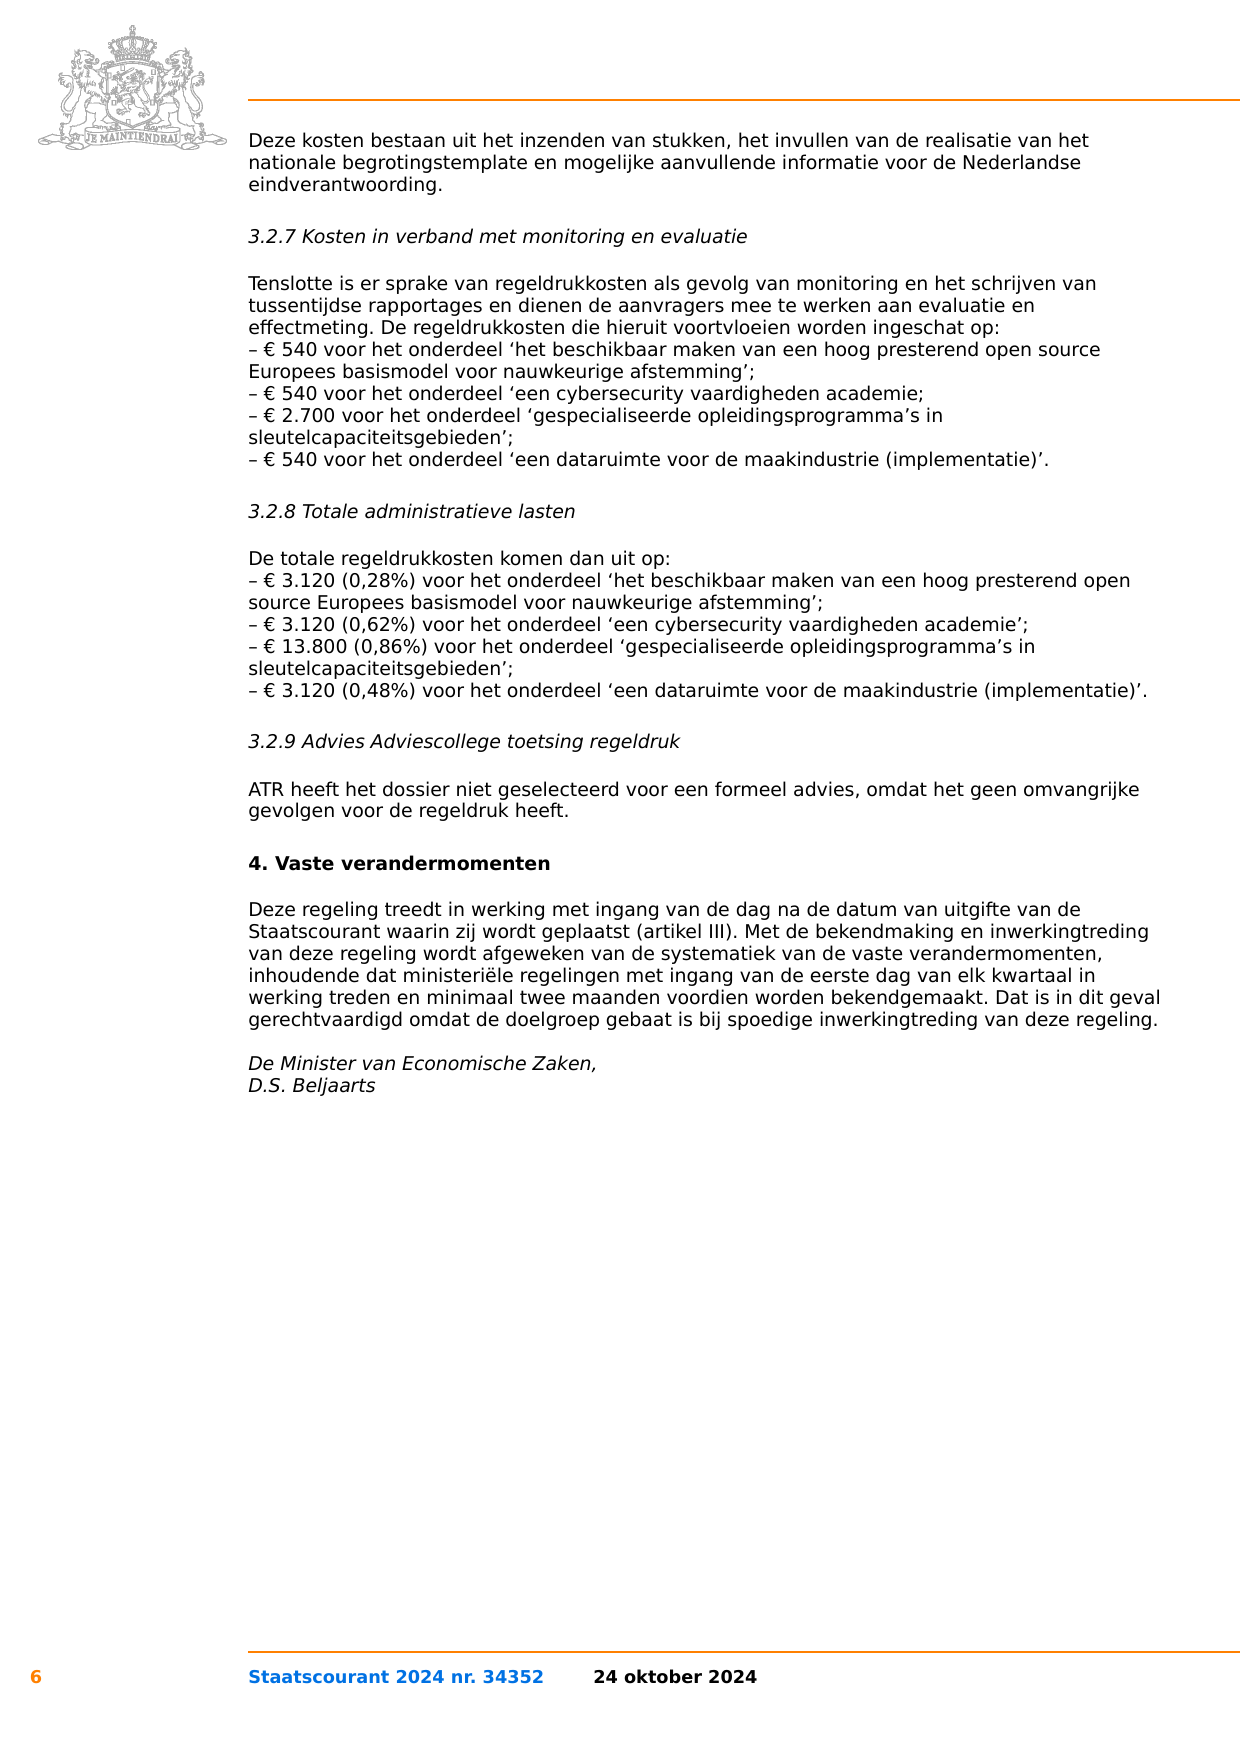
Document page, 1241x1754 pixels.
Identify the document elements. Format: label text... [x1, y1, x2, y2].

text – € 540 voor het onderdeel ‘het beschikbaar maken van een hoog presterend open source Europees basismodel voor nauwkeurige afstemming’; [248, 339, 1163, 383]
text – € 3.120 (0,62%) voor het onderdeel ‘een cybersecurity vaardigheden academie’; [248, 613, 1163, 636]
subtitle 3.2.7 Kosten in verband met monitoring en evaluatie [248, 226, 1163, 248]
subtitle 4. Vaste verandermomenten [248, 852, 1163, 874]
picture [38, 25, 227, 150]
text Tenslotte is er sprake van regeldrukkosten als gevolg van monitoring en het schrijven van tussentijdse rapportages en dienen de aanvragers mee te werken aan evaluatie en effectmeting. De regeldrukkosten die hieruit voortvloeien worden ingeschat op: [248, 273, 1163, 339]
subtitle 3.2.8 Totale administratieve lasten [248, 501, 1163, 523]
text – € 13.800 (0,86%) voor het onderdeel ‘gespecialiseerde opleidingsprogramma’s in sleutelcapaciteitsgebieden’; [248, 636, 1163, 679]
text – € 3.120 (0,28%) voor het onderdeel ‘het beschikbaar maken van een hoog presterend open source Europees basismodel voor nauwkeurige afstemming’; [248, 569, 1163, 613]
text – € 540 voor het onderdeel ‘een dataruimte voor de maakindustrie (implementatie)’. [248, 449, 1163, 471]
text Deze regeling treedt in werking met ingang van de dag na de datum van uitgifte van de Staatscourant waarin zij wordt geplaatst (artikel III). Met de bekendmaking en inwerkingtreding van deze regeling wordt afgeweken van de systematiek van de vaste verandermomenten, inhoudende dat ministeriële regelingen met ingang van de eerste dag van elk kwartaal in werking treden en minimaal twee maanden voordien worden bekendgemaakt. Dat is in dit geval gerechtvaardigd omdat de doelgroep gebaat is bij spoedige inwerkingtreding van deze regeling. [248, 899, 1163, 1031]
text De Minister van Economische Zaken, D.S. Beljaarts [248, 1053, 1163, 1097]
text De totale regeldrukkosten komen dan uit op: [248, 548, 1163, 569]
text – € 2.700 voor het onderdeel ‘gespecialiseerde opleidingsprogramma’s in sleutelcapaciteitsgebieden’; [248, 405, 1163, 449]
text Deze kosten bestaan uit het inzenden van stukken, het invullen van de realisatie van het nationale begrotingstemplate en mogelijke aanvullende informatie voor de Nederlandse eindverantwoording. [248, 130, 1163, 196]
text – € 540 voor het onderdeel ‘een cybersecurity vaardigheden academie; [248, 383, 1163, 405]
text – € 3.120 (0,48%) voor het onderdeel ‘een dataruimte voor de maakindustrie (implementatie)’. [248, 679, 1163, 701]
subtitle 3.2.9 Advies Adviescollege toetsing regeldruk [248, 731, 1163, 753]
text ATR heeft het dossier niet geselecteerd voor een formeel advies, omdat het geen omvangrijke gevolgen voor de regeldruk heeft. [248, 778, 1163, 822]
